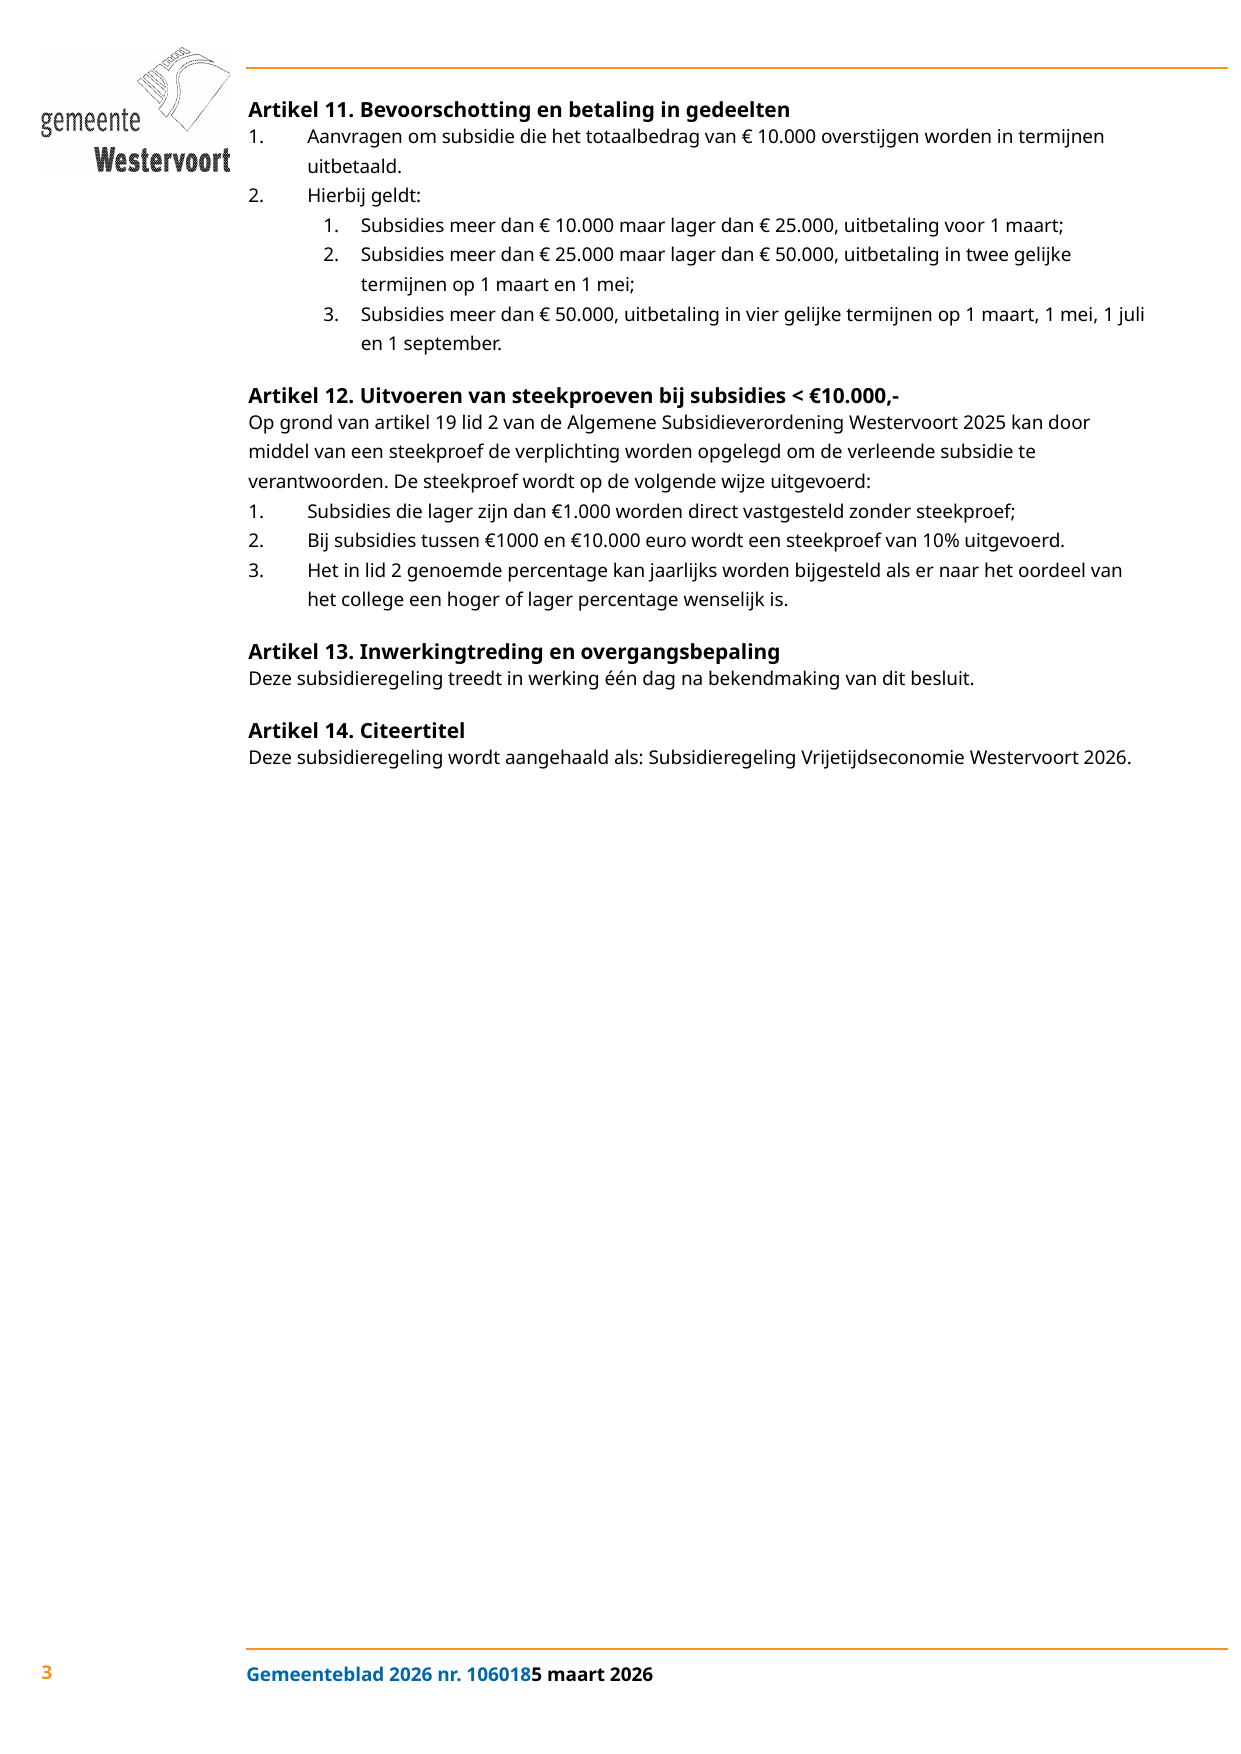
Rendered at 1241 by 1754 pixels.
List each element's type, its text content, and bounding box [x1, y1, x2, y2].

list Subsidies meer dan € 50.000, uitbetaling in vier gelijke termijnen op 1 maart, 1 mei, 1 juli en 1 september. [323, 301, 1152, 356]
text Artikel 14. Citeertitel [248, 716, 1152, 744]
text Deze subsidieregeling treedt in werking één dag na bekendmaking van dit besluit. [248, 666, 1152, 691]
text Artikel 13. Inwerkingtreding en overgangsbepaling [248, 637, 1152, 666]
list Subsidies meer dan € 25.000 maar lager dan € 50.000, uitbetaling in twee gelijke termijnen op 1 maart en 1 mei; [323, 242, 1152, 297]
text Deze subsidieregeling wordt aangehaald als: Subsidieregeling Vrijetijdseconomie Westervoort 2026. [248, 744, 1152, 770]
list Hierbij geldt: [248, 182, 1152, 208]
text Op grond van artikel 19 lid 2 van de Algemene Subsidieverordening Westervoort 2025 kan door middel van een steekproef de verplichting worden opgelegd om de verleende subsidie te verantwoorden. De steekproef wordt op de volgende wijze uitgevoerd: [248, 409, 1152, 494]
text Artikel 11. Bevoorschotting en betaling in gedeelten [248, 95, 1152, 123]
list Subsidies die lager zijn dan €1.000 worden direct vastgesteld zonder steekproef; [248, 498, 1152, 524]
text Artikel 12. Uitvoeren van steekproeven bij subsidies < €10.000,- [248, 381, 1152, 409]
list Aanvragen om subsidie die het totaalbedrag van € 10.000 overstijgen worden in termijnen uitbetaald. [248, 123, 1152, 178]
list Subsidies meer dan € 10.000 maar lager dan € 25.000, uitbetaling voor 1 maart; [323, 212, 1152, 238]
picture [41, 47, 231, 172]
list Bij subsidies tussen €1000 en €10.000 euro wordt een steekproef van 10% uitgevoerd. [248, 527, 1152, 553]
list Het in lid 2 genoemde percentage kan jaarlijks worden bijgesteld als er naar het oordeel van het college een hoger of lager percentage wenselijk is. [248, 557, 1152, 612]
